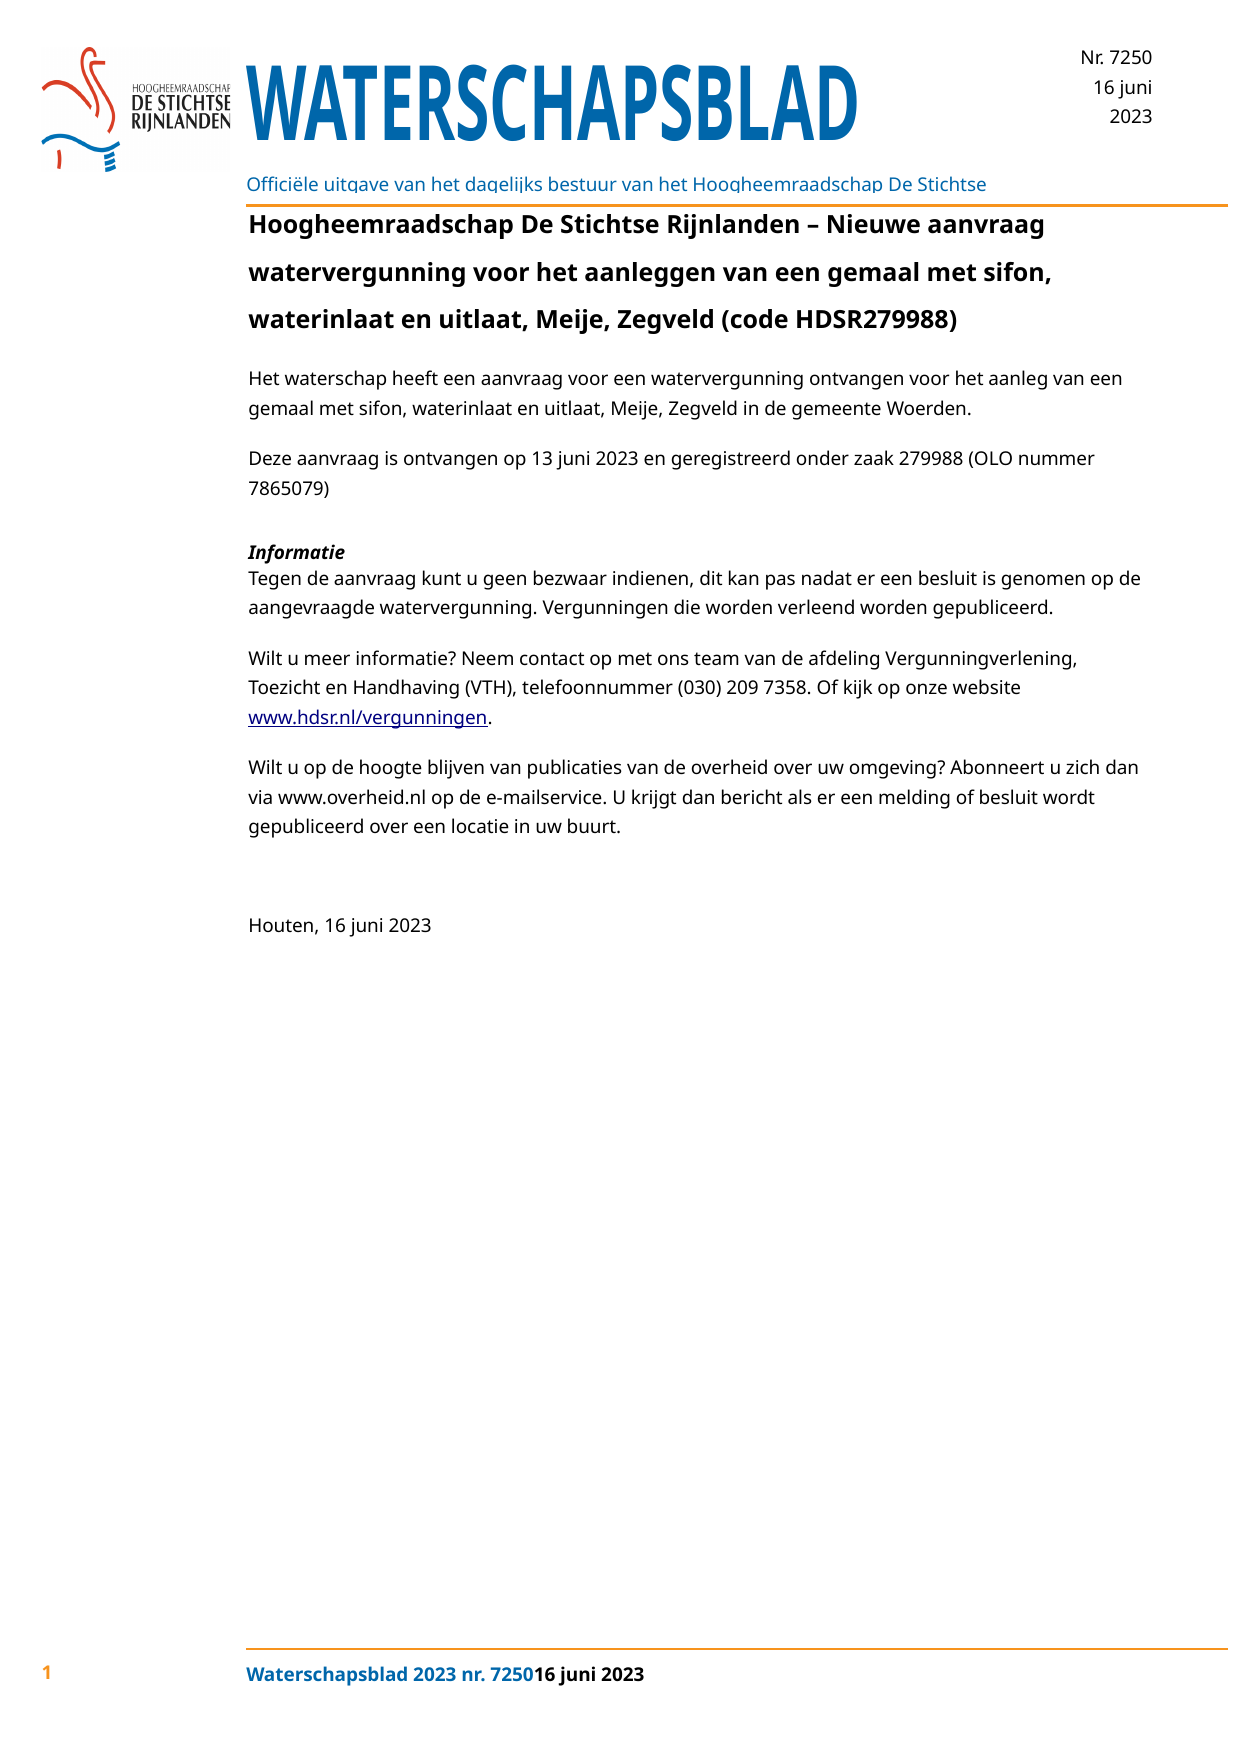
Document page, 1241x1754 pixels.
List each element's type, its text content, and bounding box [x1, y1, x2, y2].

text Het waterschap heeft een aanvraag voor een watervergunning ontvangen voor het aanleg van een gemaal met sifon, waterinlaat en uitlaat, Meije, Zegveld in de gemeente Woerden. [248, 366, 1152, 421]
text Wilt u meer informatie? Neem contact op met ons team van de afdeling Vergunningverlening, Toezicht en Handhaving (VTH), telefoonnummer (030) 209 7358. Of kijk op onze website www.hdsr.nl/vergunningen. [248, 645, 1152, 730]
text Tegen de aanvraag kunt u geen bezwaar indienen, dit kan pas nadat er een besluit is genomen op de aangevraagde watervergunning. Vergunningen die worden verleend worden gepubliceerd. [248, 565, 1152, 620]
picture [41, 47, 231, 172]
text Hoogheemraadschap De Stichtse Rijnlanden – Nieuwe aanvraag watervergunning voor het aanleggen van een gemaal met sifon, waterinlaat en uitlaat, Meije, Zegveld (code HDSR279988) [248, 207, 1152, 336]
text Houten, 16 juni 2023 [248, 912, 1152, 937]
text Wilt u op de hoogte blijven van publicaties van de overheid over uw omgeving? Abonneert u zich dan via www.overheid.nl op de e-mailservice. U krijgt dan bericht als er een melding of besluit wordt gepubliceerd over een locatie in uw buurt. [248, 754, 1152, 839]
text Informatie [248, 539, 1152, 565]
text Deze aanvraag is ontvangen op 13 juni 2023 en geregistreerd onder zaak 279988 (OLO nummer 7865079) [248, 446, 1152, 501]
